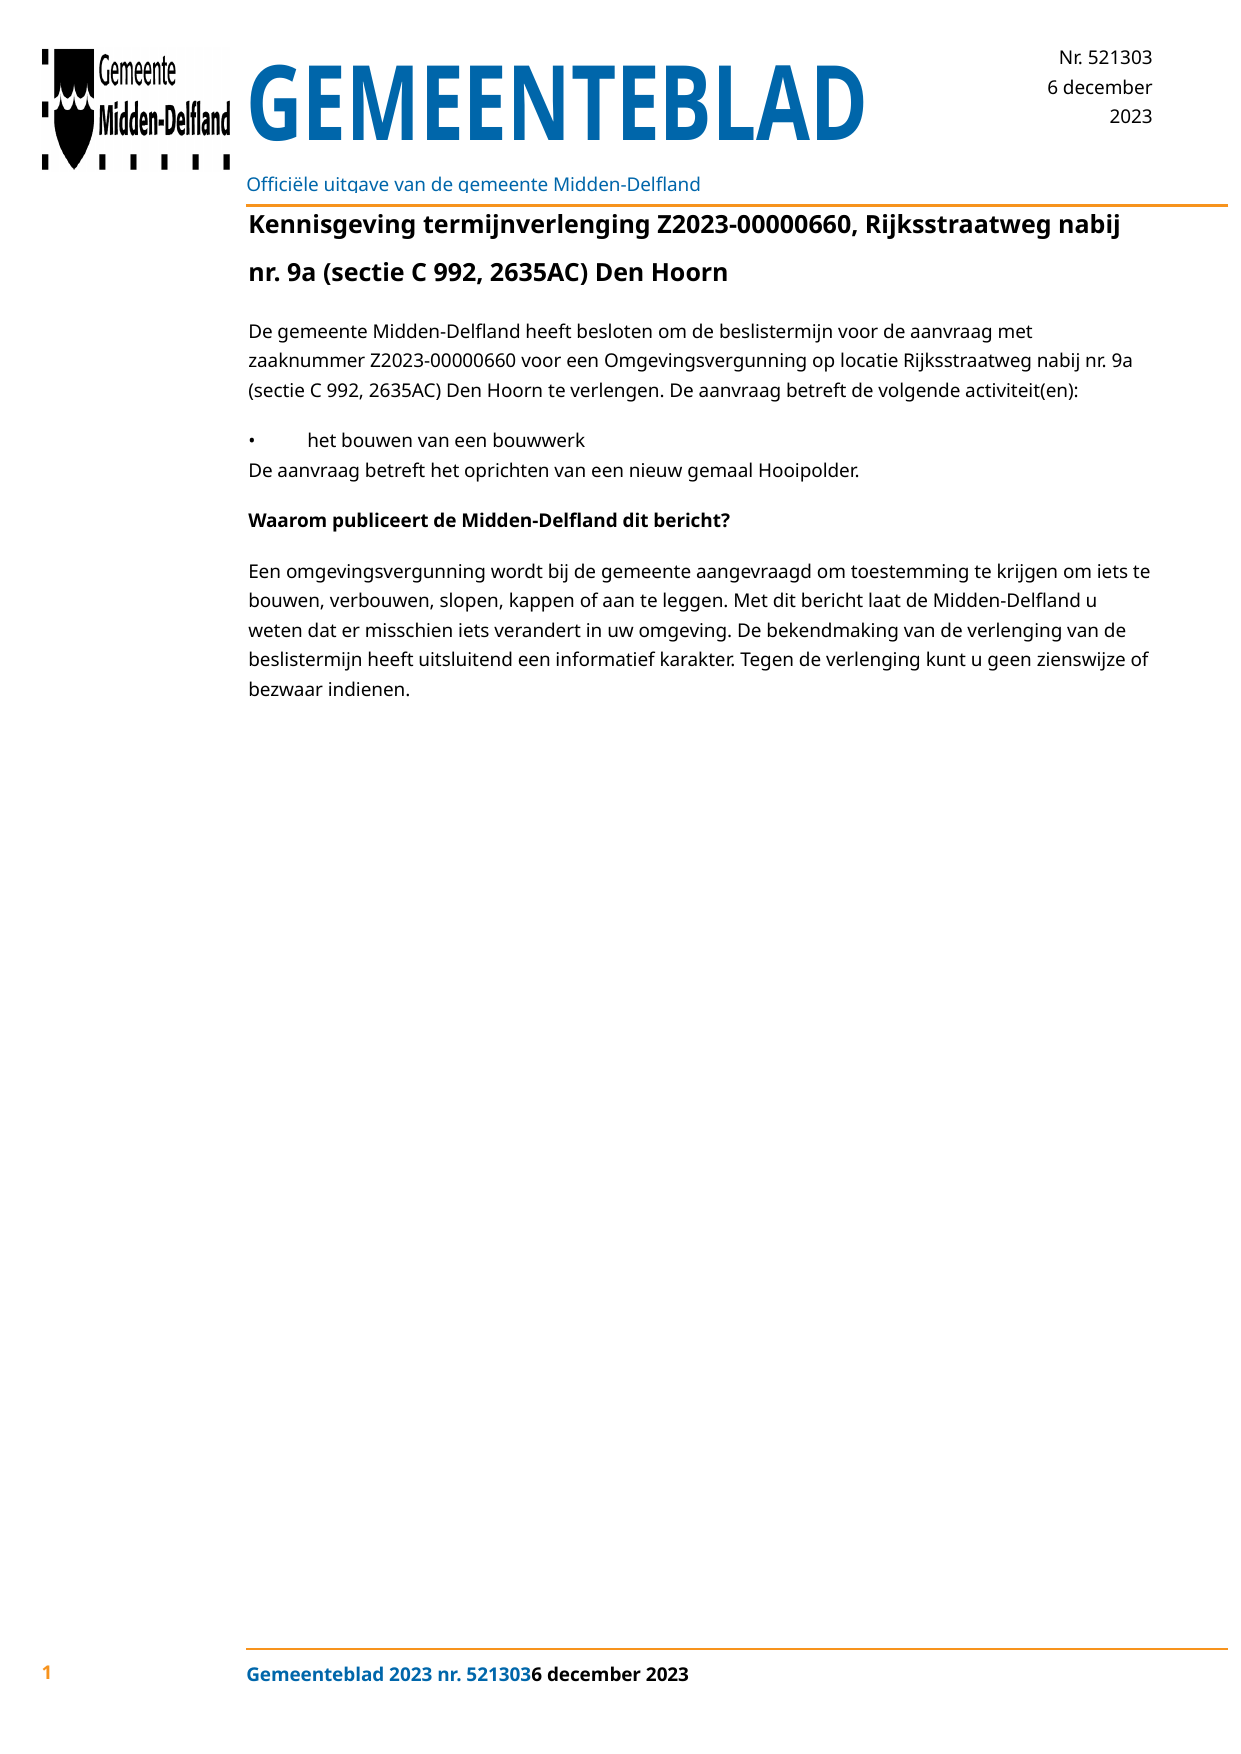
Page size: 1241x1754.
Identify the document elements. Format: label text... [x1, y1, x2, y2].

text De aanvraag betreft het oprichten van een nieuw gemaal Hooipolder. [248, 457, 1152, 483]
text Een omgevingsvergunning wordt bij de gemeente aangevraagd om toestemming te krijgen om iets te bouwen, verbouwen, slopen, kappen of aan te leggen. Met dit bericht laat de Midden-Delfland u weten dat er misschien iets verandert in uw omgeving. De bekendmaking van de verlenging van de beslistermijn heeft uitsluitend een informatief karakter. Tegen de verlenging kunt u geen zienswijze of bezwaar indienen. [248, 558, 1152, 702]
text Kennisgeving termijnverlenging Z2023-00000660, Rijksstraatweg nabij nr. 9a (sectie C 992, 2635AC) Den Hoorn [248, 207, 1152, 288]
text Waarom publiceert de Midden-Delfland dit bericht? [248, 507, 1152, 533]
text De gemeente Midden-Delfland heeft besloten om de beslistermijn voor de aanvraag met zaaknummer Z2023-00000660 voor een Omgevingsvergunning op locatie Rijksstraatweg nabij nr. 9a (sectie C 992, 2635AC) Den Hoorn te verlengen. De aanvraag betreft de volgende activiteit(en): [248, 318, 1152, 403]
picture [41, 47, 231, 172]
list het bouwen van een bouwwerk [248, 427, 1152, 453]
